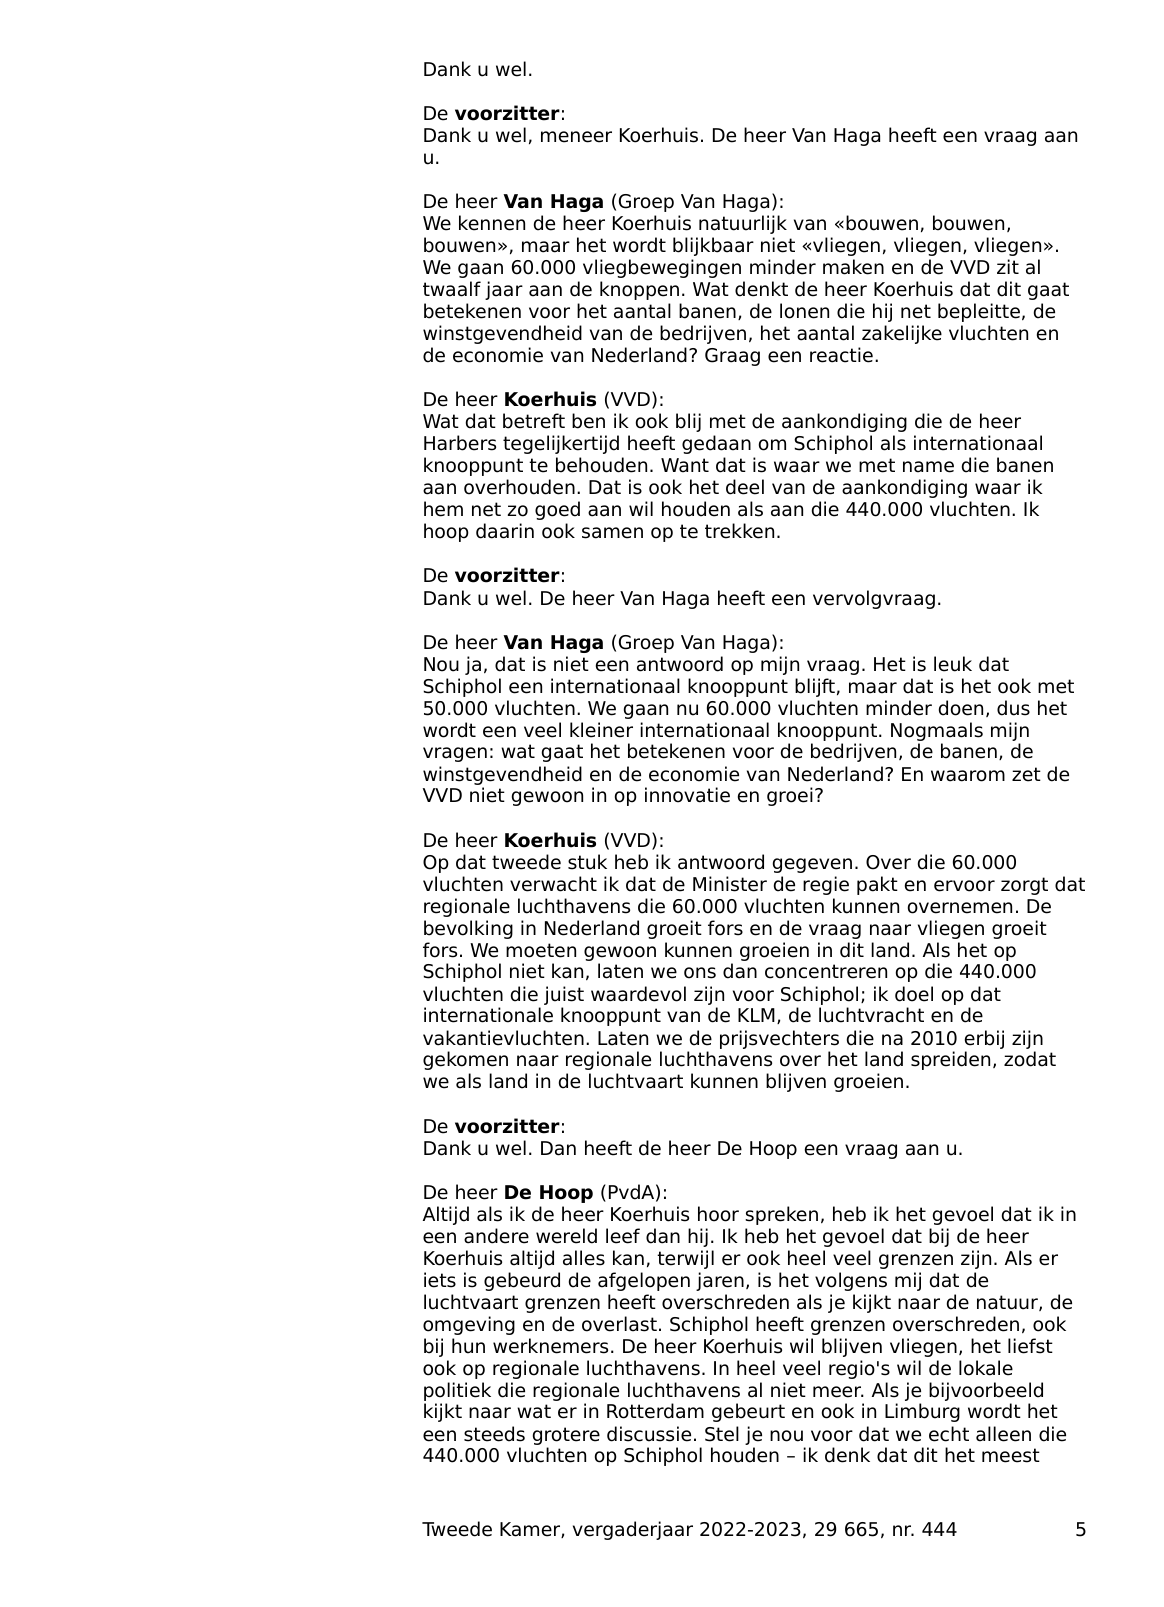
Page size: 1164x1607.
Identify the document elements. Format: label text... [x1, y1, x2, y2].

text De heer Van Haga (Groep Van Haga): [422, 632, 1087, 653]
text De voorzitter: [422, 565, 1087, 587]
text De voorzitter: [422, 103, 1087, 125]
text Wat dat betreft ben ik ook blij met de aankondiging die de heer Harbers tegelijkertijd heeft gedaan om Schiphol als internationaal knooppunt te behouden. Want dat is waar we met name die banen aan overhouden. Dat is ook het deel van de aankondiging waar ik hem net zo goed aan wil houden als aan die 440.000 vluchten. Ik hoop daarin ook samen op te trekken. [422, 411, 1087, 543]
text We kennen de heer Koerhuis natuurlijk van «bouwen, bouwen, bouwen», maar het wordt blijkbaar niet «vliegen, vliegen, vliegen». We gaan 60.000 vliegbewegingen minder maken en de VVD zit al twaalf jaar aan de knoppen. Wat denkt de heer Koerhuis dat dit gaat betekenen voor het aantal banen, de lonen die hij net bepleitte, de winstgevendheid van de bedrijven, het aantal zakelijke vluchten en de economie van Nederland? Graag een reactie. [422, 213, 1087, 367]
text Dank u wel, meneer Koerhuis. De heer Van Haga heeft een vraag aan u. [422, 125, 1087, 169]
text De heer Van Haga (Groep Van Haga): [422, 191, 1087, 213]
text Dank u wel. Dan heeft de heer De Hoop een vraag aan u. [422, 1137, 1087, 1159]
text Dank u wel. De heer Van Haga heeft een vervolgvraag. [422, 587, 1087, 609]
text Nou ja, dat is niet een antwoord op mijn vraag. Het is leuk dat Schiphol een internationaal knooppunt blijft, maar dat is het ook met 50.000 vluchten. We gaan nu 60.000 vluchten minder doen, dus het wordt een veel kleiner internationaal knooppunt. Nogmaals mijn vragen: wat gaat het betekenen voor de bedrijven, de banen, de winstgevendheid en de economie van Nederland? En waarom zet de VVD niet gewoon in op innovatie en groei? [422, 653, 1087, 807]
text Dank u wel. [422, 59, 1087, 81]
text De heer Koerhuis (VVD): [422, 389, 1087, 411]
text De heer Koerhuis (VVD): [422, 829, 1087, 852]
text De voorzitter: [422, 1116, 1087, 1137]
text De heer De Hoop (PvdA): [422, 1182, 1087, 1204]
text Altijd als ik de heer Koerhuis hoor spreken, heb ik het gevoel dat ik in een andere wereld leef dan hij. Ik heb het gevoel dat bij de heer Koerhuis altijd alles kan, terwijl er ook heel veel grenzen zijn. Als er iets is gebeurd de afgelopen jaren, is het volgens mij dat de luchtvaart grenzen heeft overschreden als je kijkt naar de natuur, de omgeving en de overlast. Schiphol heeft grenzen overschreden, ook bij hun werknemers. De heer Koerhuis wil blijven vliegen, het liefst ook op regionale luchthavens. In heel veel regio's wil de lokale politiek die regionale luchthavens al niet meer. Als je bijvoorbeeld kijkt naar wat er in Rotterdam gebeurt en ook in Limburg wordt het een steeds grotere discussie. Stel je nou voor dat we echt alleen die 440.000 vluchten op Schiphol houden – ik denk dat dit het meest [422, 1204, 1087, 1467]
text Op dat tweede stuk heb ik antwoord gegeven. Over die 60.000 vluchten verwacht ik dat de Minister de regie pakt en ervoor zorgt dat regionale luchthavens die 60.000 vluchten kunnen overnemen. De bevolking in Nederland groeit fors en de vraag naar vliegen groeit fors. We moeten gewoon kunnen groeien in dit land. Als het op Schiphol niet kan, laten we ons dan concentreren op die 440.000 vluchten die juist waardevol zijn voor Schiphol; ik doel op dat internationale knooppunt van de KLM, de luchtvracht en de vakantievluchten. Laten we de prijsvechters die na 2010 erbij zijn gekomen naar regionale luchthavens over het land spreiden, zodat we als land in de luchtvaart kunnen blijven groeien. [422, 852, 1087, 1093]
